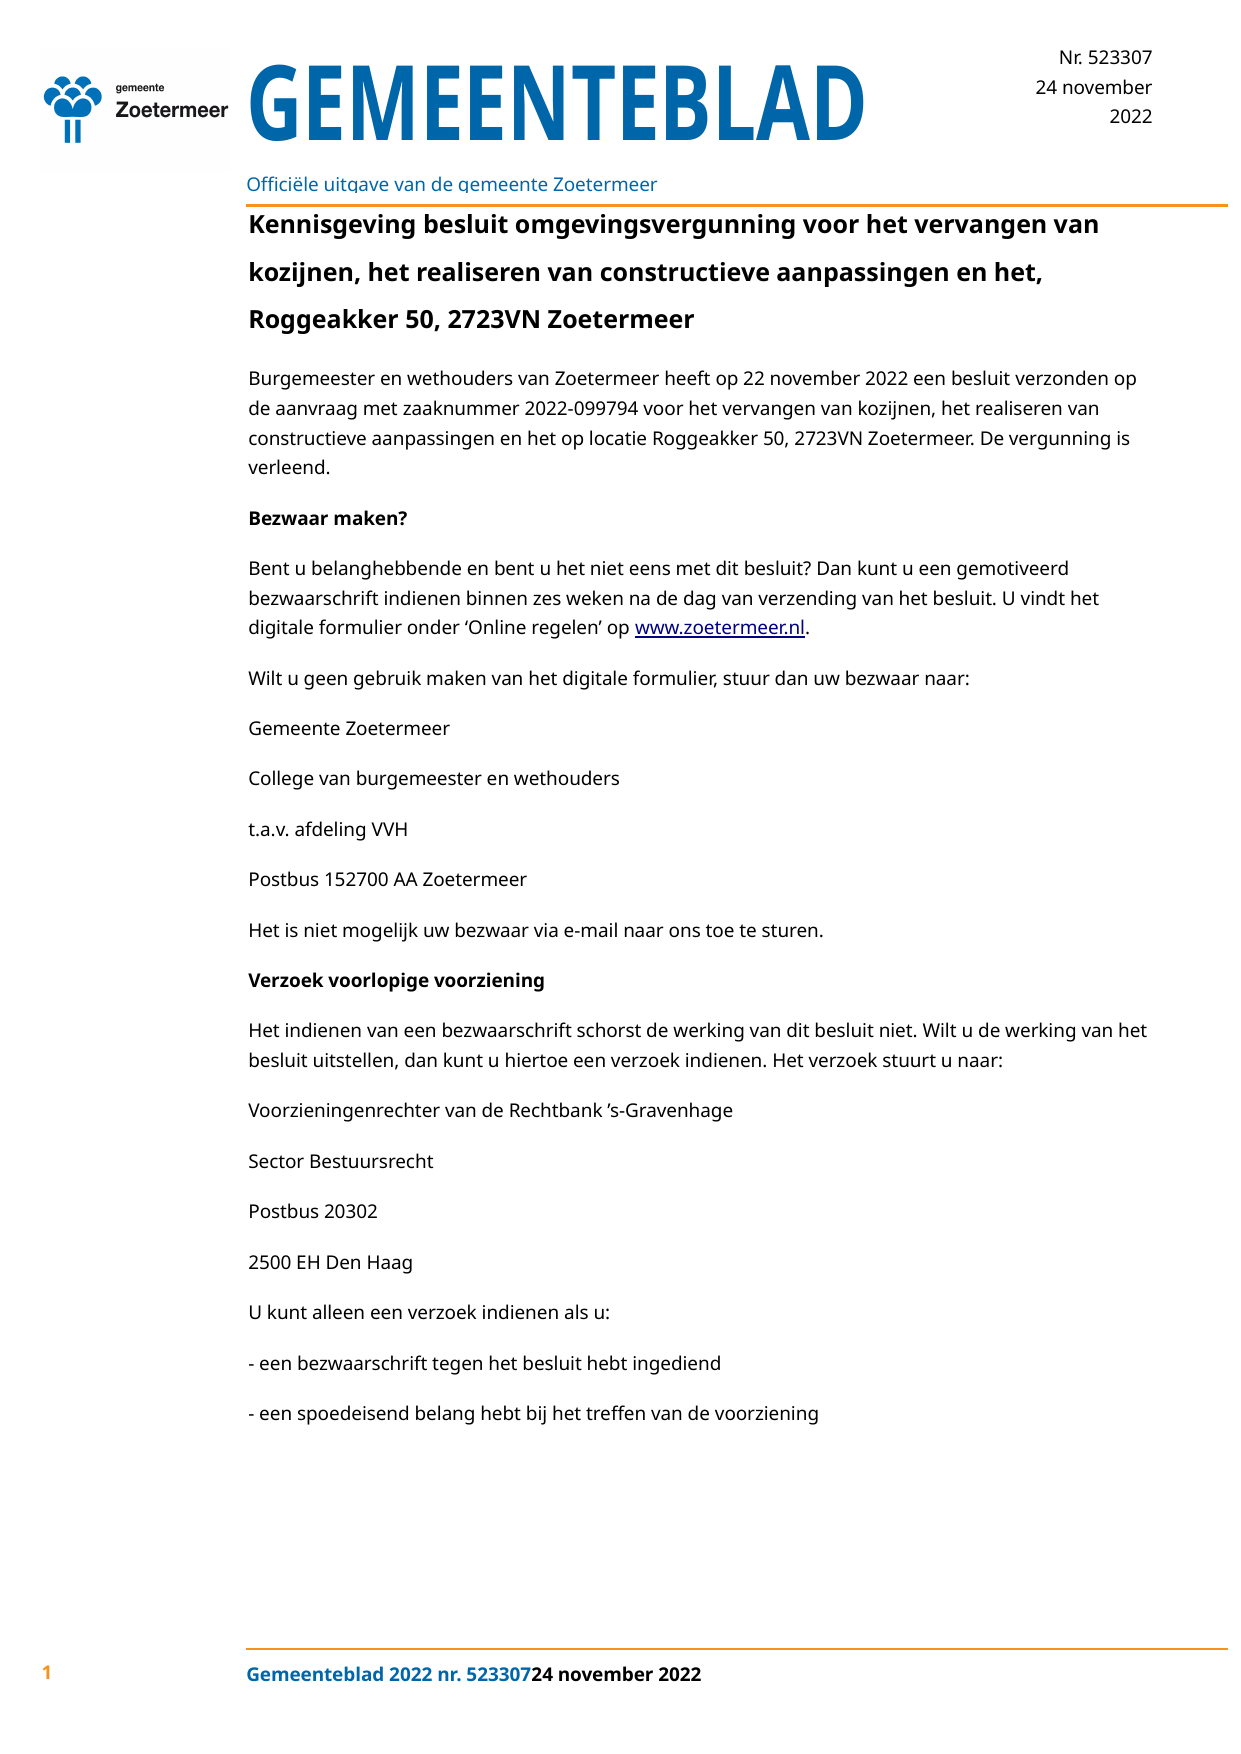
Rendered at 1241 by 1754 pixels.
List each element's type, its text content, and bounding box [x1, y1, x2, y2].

text Sector Bestuursrecht [248, 1148, 1152, 1174]
text - een bezwaarschrift tegen het besluit hebt ingediend [248, 1350, 1152, 1375]
text Het is niet mogelijk uw bezwaar via e-mail naar ons toe te sturen. [248, 917, 1152, 942]
text Burgemeester en wethouders van Zoetermeer heeft op 22 november 2022 een besluit verzonden op de aanvraag met zaaknummer 2022-099794 voor het vervangen van kozijnen, het realiseren van constructieve aanpassingen en het op locatie Roggeakker 50, 2723VN Zoetermeer. De vergunning is verleend. [248, 366, 1152, 480]
text U kunt alleen een verzoek indienen als u: [248, 1299, 1152, 1325]
text - een spoedeisend belang hebt bij het treffen van de voorziening [248, 1400, 1152, 1426]
text Gemeente Zoetermeer [248, 715, 1152, 741]
text Kennisgeving besluit omgevingsvergunning voor het vervangen van kozijnen, het realiseren van constructieve aanpassingen en het, Roggeakker 50, 2723VN Zoetermeer [248, 207, 1152, 336]
text Het indienen van een bezwaarschrift schorst de werking van dit besluit niet. Wilt u de werking van het besluit uitstellen, dan kunt u hiertoe een verzoek indienen. Het verzoek stuurt u naar: [248, 1018, 1152, 1073]
text College van burgemeester en wethouders [248, 766, 1152, 791]
text Postbus 152700 AA Zoetermeer [248, 866, 1152, 892]
text t.a.v. afdeling VVH [248, 816, 1152, 842]
text Voorzieningenrechter van de Rechtbank ’s-Gravenhage [248, 1098, 1152, 1123]
text 2500 EH Den Haag [248, 1249, 1152, 1274]
text Bent u belanghebbende en bent u het niet eens met dit besluit? Dan kunt u een gemotiveerd bezwaarschrift indienen binnen zes weken na de dag van verzending van het besluit. U vindt het digitale formulier onder ‘Online regelen’ op www.zoetermeer.nl. [248, 555, 1152, 640]
text Postbus 20302 [248, 1198, 1152, 1224]
text Wilt u geen gebruik maken van het digitale formulier, stuur dan uw bezwaar naar: [248, 665, 1152, 690]
text Bezwaar maken? [248, 505, 1152, 530]
text Verzoek voorlopige voorziening [248, 967, 1152, 993]
picture [41, 47, 231, 172]
